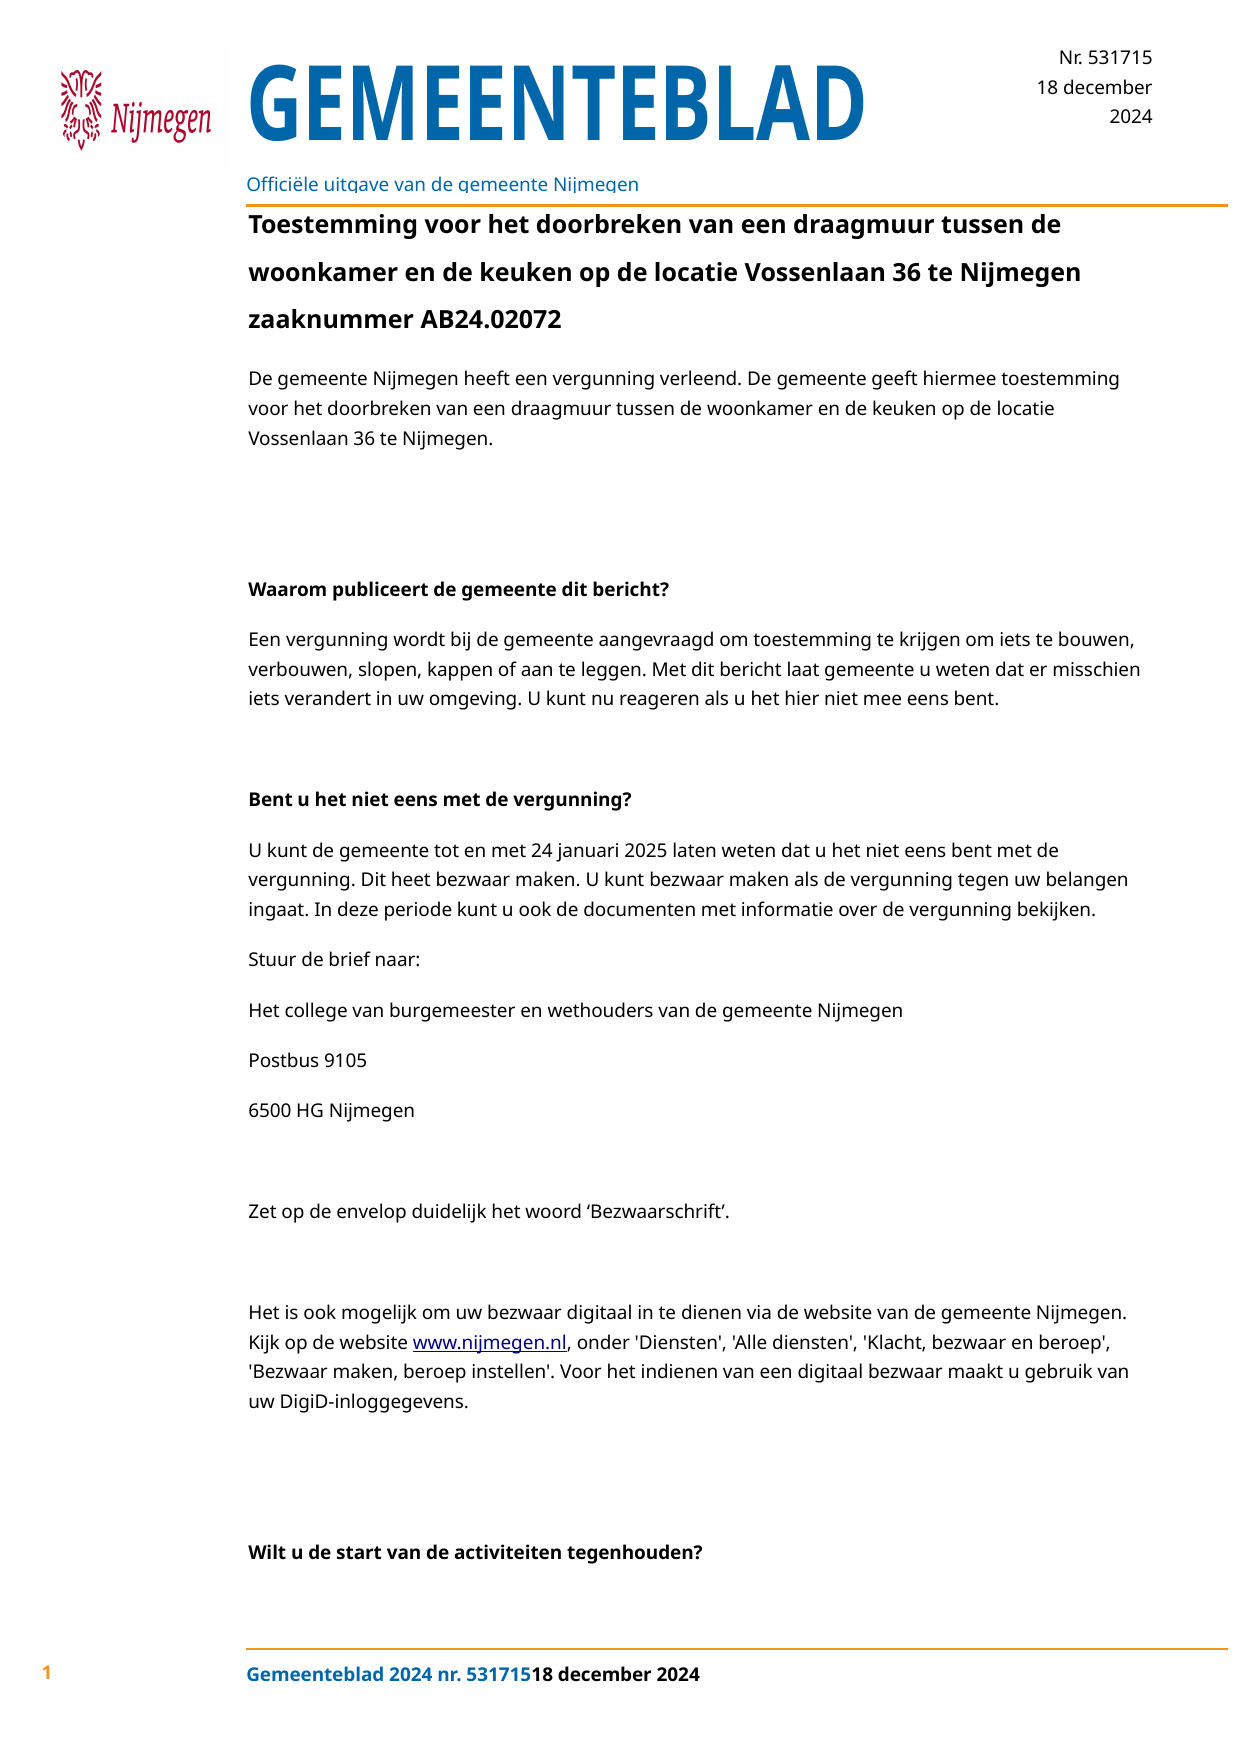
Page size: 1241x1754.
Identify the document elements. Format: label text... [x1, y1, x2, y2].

text Wilt u de start van de activiteiten tegenhouden? [248, 1539, 1152, 1565]
text Zet op de envelop duidelijk het woord ‘Bezwaarschrift’. [248, 1198, 1152, 1224]
text De gemeente Nijmegen heeft een vergunning verleend. De gemeente geeft hiermee toestemming voor het doorbreken van een draagmuur tussen de woonkamer en de keuken op de locatie Vossenlaan 36 te Nijmegen. [248, 366, 1152, 450]
text U kunt de gemeente tot en met 24 januari 2025 laten weten dat u het niet eens bent met de vergunning. Dit heet bezwaar maken. U kunt bezwaar maken als de vergunning tegen uw belangen ingaat. In deze periode kunt u ook de documenten met informatie over de vergunning bekijken. [248, 837, 1152, 922]
text 6500 HG Nijmegen [248, 1098, 1152, 1123]
text Het college van burgemeester en wethouders van de gemeente Nijmegen [248, 997, 1152, 1022]
text Postbus 9105 [248, 1047, 1152, 1073]
text Toestemming voor het doorbreken van een draagmuur tussen de woonkamer en de keuken op de locatie Vossenlaan 36 te Nijmegen zaaknummer AB24.02072 [248, 207, 1152, 336]
text Stuur de brief naar: [248, 946, 1152, 972]
picture [41, 47, 231, 172]
text Waarom publiceert de gemeente dit bericht? [248, 576, 1152, 602]
text Een vergunning wordt bij de gemeente aangevraagd om toestemming te krijgen om iets te bouwen, verbouwen, slopen, kappen of aan te leggen. Met dit bericht laat gemeente u weten dat er misschien iets verandert in uw omgeving. U kunt nu reageren als u het hier niet mee eens bent. [248, 626, 1152, 711]
text Het is ook mogelijk om uw bezwaar digitaal in te dienen via de website van de gemeente Nijmegen. Kijk op de website www.nijmegen.nl, onder 'Diensten', 'Alle diensten', 'Klacht, bezwaar en beroep', 'Bezwaar maken, beroep instellen'. Voor het indienen van een digitaal bezwaar maakt u gebruik van uw DigiD-inloggegevens. [248, 1299, 1152, 1414]
text Bent u het niet eens met de vergunning? [248, 786, 1152, 812]
